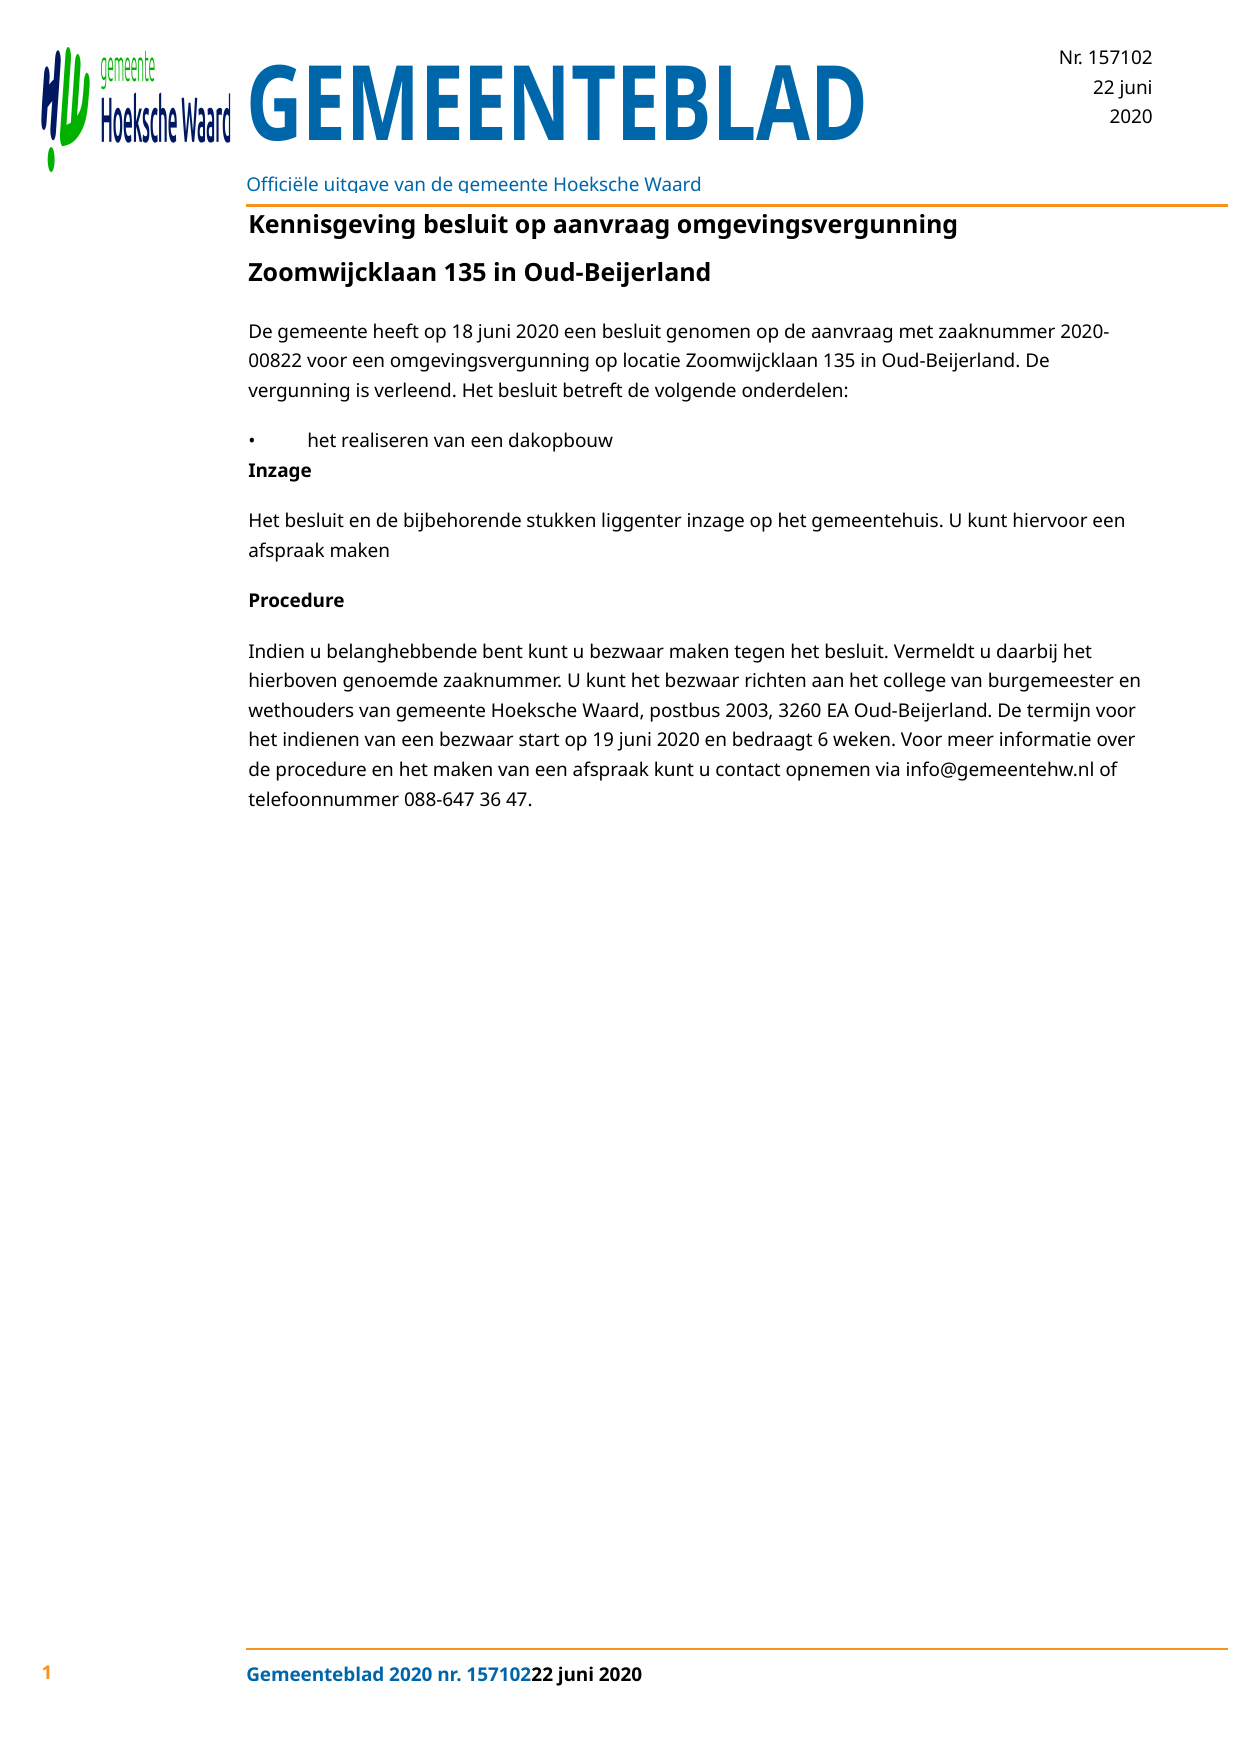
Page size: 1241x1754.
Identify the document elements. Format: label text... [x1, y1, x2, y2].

text Indien u belanghebbende bent kunt u bezwaar maken tegen het besluit. Vermeldt u daarbij het hierboven genoemde zaaknummer. U kunt het bezwaar richten aan het college van burgemeester en wethouders van gemeente Hoeksche Waard, postbus 2003, 3260 EA Oud-Beijerland. De termijn voor het indienen van een bezwaar start op 19 juni 2020 en bedraagt 6 weken. Voor meer informatie over de procedure en het maken van een afspraak kunt u contact opnemen via info@gemeentehw.nl of telefoonnummer 088-647 36 47. [248, 638, 1152, 812]
picture [41, 47, 231, 172]
text Inzage [248, 457, 1152, 483]
text Het besluit en de bijbehorende stukken liggenter inzage op het gemeentehuis. U kunt hiervoor een afspraak maken [248, 507, 1152, 563]
list het realiseren van een dakopbouw [248, 427, 1152, 453]
text De gemeente heeft op 18 juni 2020 een besluit genomen op de aanvraag met zaaknummer 2020-00822 voor een omgevingsvergunning op locatie Zoomwijcklaan 135 in Oud-Beijerland. De vergunning is verleend. Het besluit betreft de volgende onderdelen: [248, 318, 1152, 403]
text Kennisgeving besluit op aanvraag omgevingsvergunning Zoomwijcklaan 135 in Oud-Beijerland [248, 207, 1152, 288]
text Procedure [248, 587, 1152, 613]
